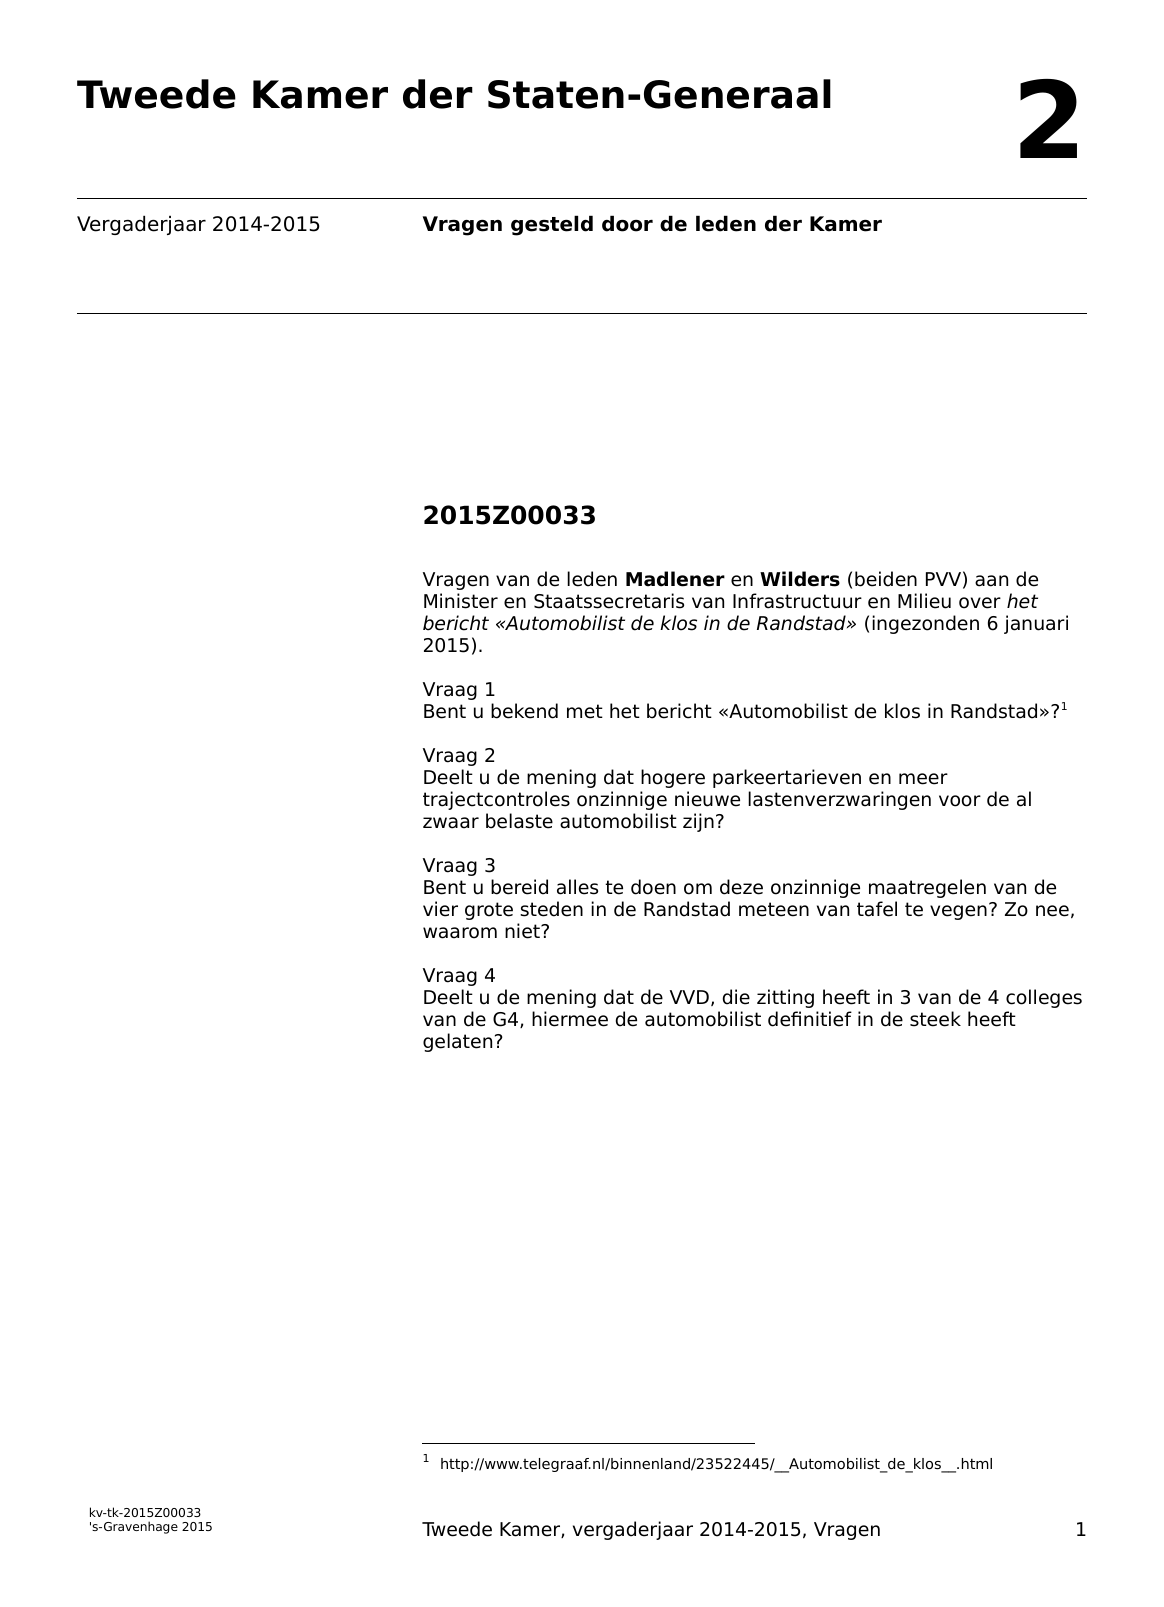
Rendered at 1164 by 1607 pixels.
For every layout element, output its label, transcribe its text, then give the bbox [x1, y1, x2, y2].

text Deelt u de mening dat hogere parkeertarieven en meer trajectcontroles onzinnige nieuwe lastenverzwaringen voor de al zwaar belaste automobilist zijn? [422, 767, 1087, 833]
text 's-Gravenhage 2015 [88, 1520, 323, 1534]
text Vraag 2 [422, 745, 1087, 767]
text Deelt u de mening dat de VVD, die zitting heeft in 3 van de 4 colleges van de G4, hiermee de automobilist definitief in de steek heeft gelaten? [422, 987, 1087, 1053]
text Vraag 1 [422, 679, 1087, 701]
table_cell Vergaderjaar 2014-2015 [77, 199, 422, 313]
text Bent u bekend met het bericht «Automobilist de klos in Randstad»? [422, 701, 1087, 723]
text Bent u bereid alles te doen om deze onzinnige maatregelen van de vier grote steden in de Randstad meteen van tafel te vegen? Zo nee, waarom niet? [422, 877, 1087, 943]
text Vraag 4 [422, 965, 1087, 987]
table_cell Vragen gesteld door de leden der Kamer [422, 199, 1087, 313]
text Vraag 3 [422, 855, 1087, 877]
text Vragen van de leden Madlener en Wilders (beiden PVV) aan de Minister en Staatssecretaris van Infrastructuur en Milieu over het bericht «Automobilist de klos in de Randstad» (ingezonden 6 januari 2015). [422, 569, 1087, 657]
table_header Tweede Kamer der Staten-Generaal [77, 59, 886, 198]
text http://www.telegraaf.nl/binnenland/23522445/__Automobilist_de_klos__.html [422, 1452, 1087, 1474]
text 2015Z00033 [422, 501, 1087, 531]
text kv-tk-2015Z00033 [88, 1506, 323, 1520]
table_header 2 [886, 59, 1087, 198]
